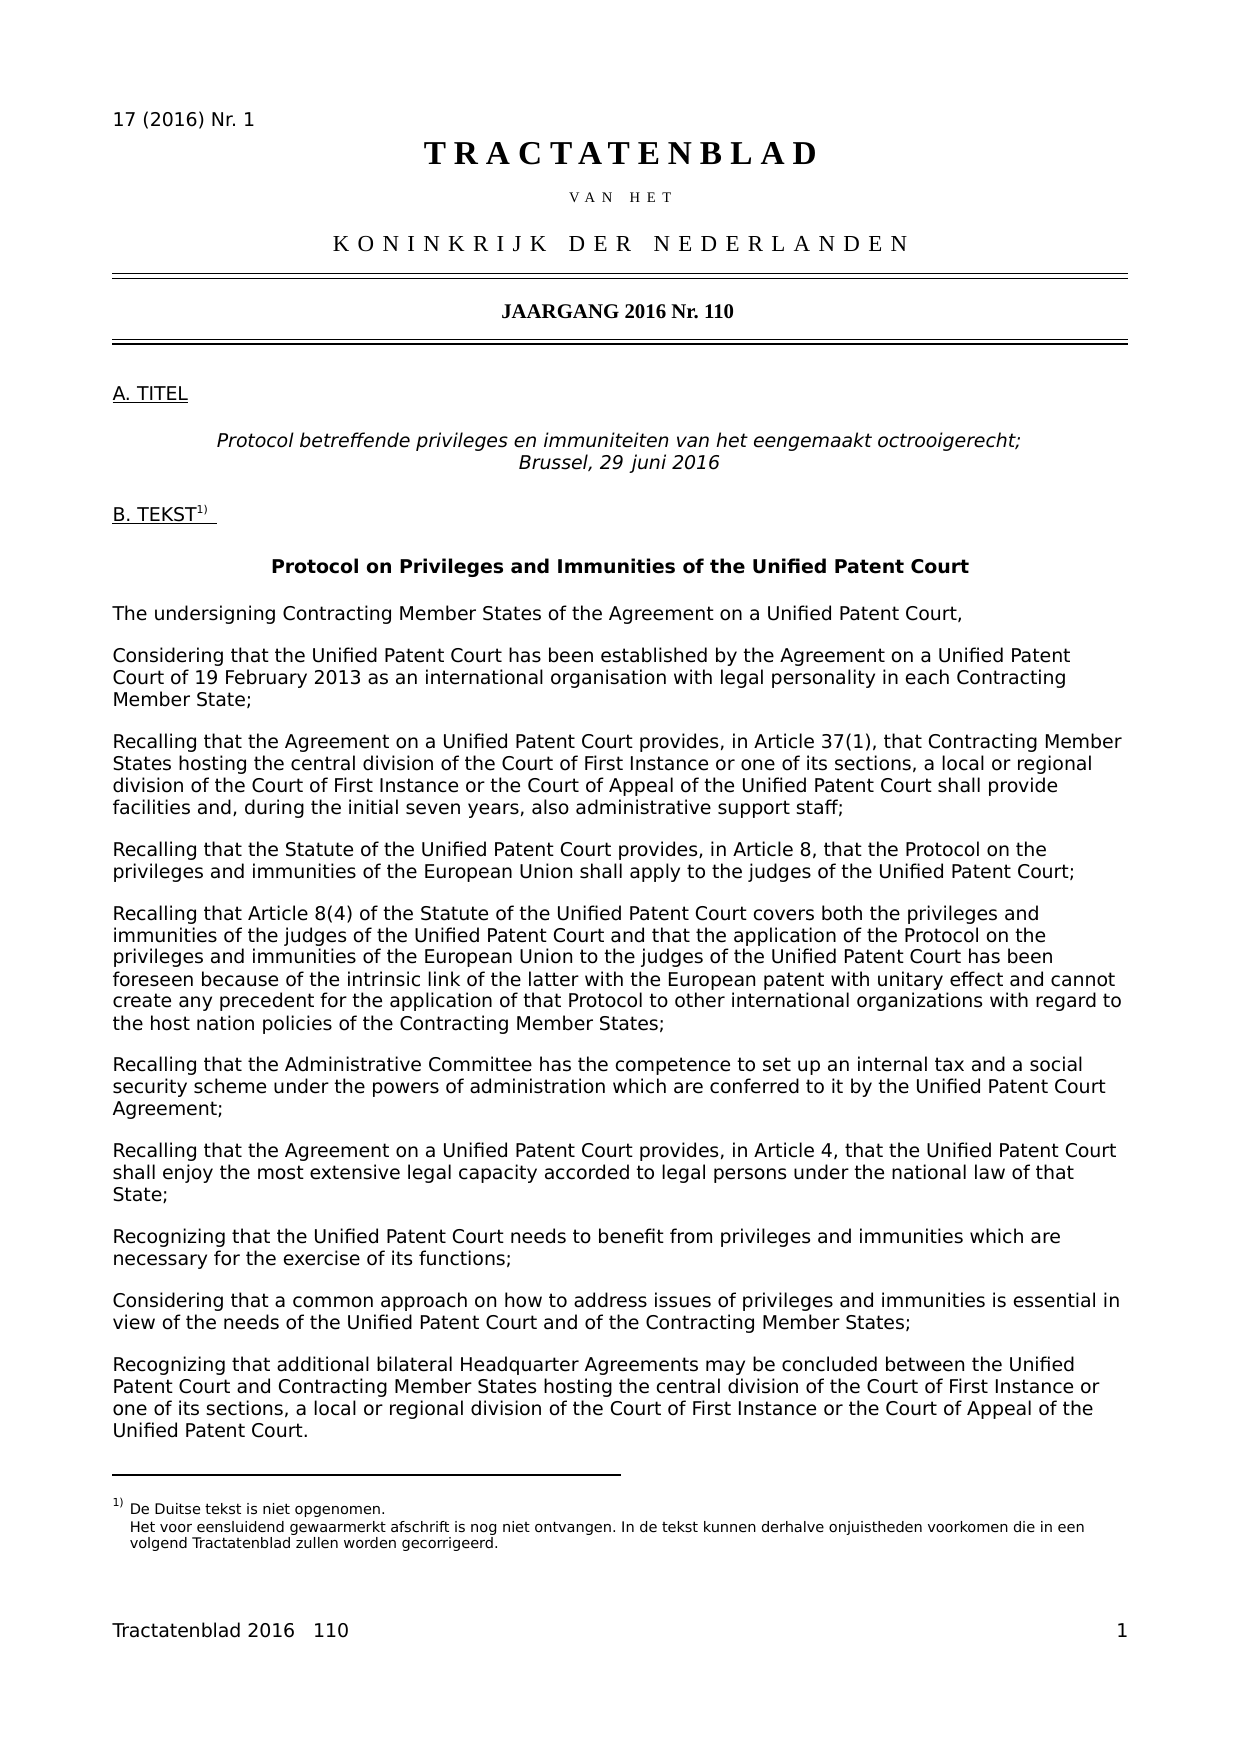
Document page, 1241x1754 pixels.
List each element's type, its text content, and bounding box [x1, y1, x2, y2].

text VAN HET [112, 189, 1128, 206]
subtitle A. TITEL [112, 383, 1128, 405]
text TRACTATENBLAD [112, 133, 1128, 172]
text Considering that a common approach on how to address issues of privileges and immunities is essential in view of the needs of the Unified Patent Court and of the Contracting Member States; [112, 1290, 1128, 1334]
text De Duitse tekst is niet opgenomen. [112, 1496, 1128, 1518]
text Recalling that the Agreement on a Unified Patent Court provides, in Article 37(1), that Contracting Member States hosting the central division of the Court of First Instance or one of its sections, a local or regional division of the Court of First Instance or the Court of Appeal of the Unified Patent Court shall provide facilities and, during the initial seven years, also administrative support staff; [112, 731, 1128, 818]
text 17 (2016) Nr. 1 [112, 109, 1128, 131]
subtitle B. TEKST [112, 504, 1128, 526]
text The undersigning Contracting Member States of the Agreement on a Unified Patent Court, [112, 603, 1128, 625]
text JAARGANG 2016 Nr. 110 [112, 299, 1128, 323]
text Recognizing that additional bilateral Headquarter Agreements may be concluded between the Unified Patent Court and Contracting Member States hosting the central division of the Court of First Instance or one of its sections, a local or regional division of the Court of First Instance or the Court of Appeal of the Unified Patent Court. [112, 1354, 1128, 1442]
subtitle Protocol on Privileges and Immunities of the Unified Patent Court [112, 556, 1128, 578]
text Recognizing that the Unified Patent Court needs to benefit from privileges and immunities which are necessary for the exercise of its functions; [112, 1226, 1128, 1270]
text Recalling that the Agreement on a Unified Patent Court provides, in Article 4, that the Unified Patent Court shall enjoy the most extensive legal capacity accorded to legal persons under the national law of that State; [112, 1140, 1128, 1206]
text Recalling that Article 8(4) of the Statute of the Unified Patent Court covers both the privileges and immunities of the judges of the Unified Patent Court and that the application of the Protocol on the privileges and immunities of the European Union to the judges of the Unified Patent Court has been foreseen because of the intrinsic link of the latter with the European patent with unitary effect and cannot create any precedent for the application of that Protocol to other international organizations with regard to the host nation policies of the Contracting Member States; [112, 902, 1128, 1034]
text Recalling that the Administrative Committee has the competence to set up an internal tax and a social security scheme under the powers of administration which are conferred to it by the Unified Patent Court Agreement; [112, 1054, 1128, 1120]
text Protocol betreffende privileges en immuniteiten van het eengemaakt octrooigerecht; [112, 430, 1128, 452]
text Brussel, 29 juni 2016 [112, 452, 1128, 474]
text Considering that the Unified Patent Court has been established by the Agreement on a Unified Patent Court of 19 February 2013 as an international organisation with legal personality in each Contracting Member State; [112, 645, 1128, 711]
text Recalling that the Statute of the Unified Patent Court provides, in Article 8, that the Protocol on the privileges and immunities of the European Union shall apply to the judges of the Unified Patent Court; [112, 838, 1128, 882]
text KONINKRIJK DER NEDERLANDEN [112, 229, 1128, 256]
text Het voor eensluidend gewaarmerkt afschrift is nog niet ontvangen. In de tekst kunnen derhalve onjuistheden voorkomen die in een volgend Tractatenblad zullen worden gecorrigeerd. [129, 1518, 1128, 1552]
